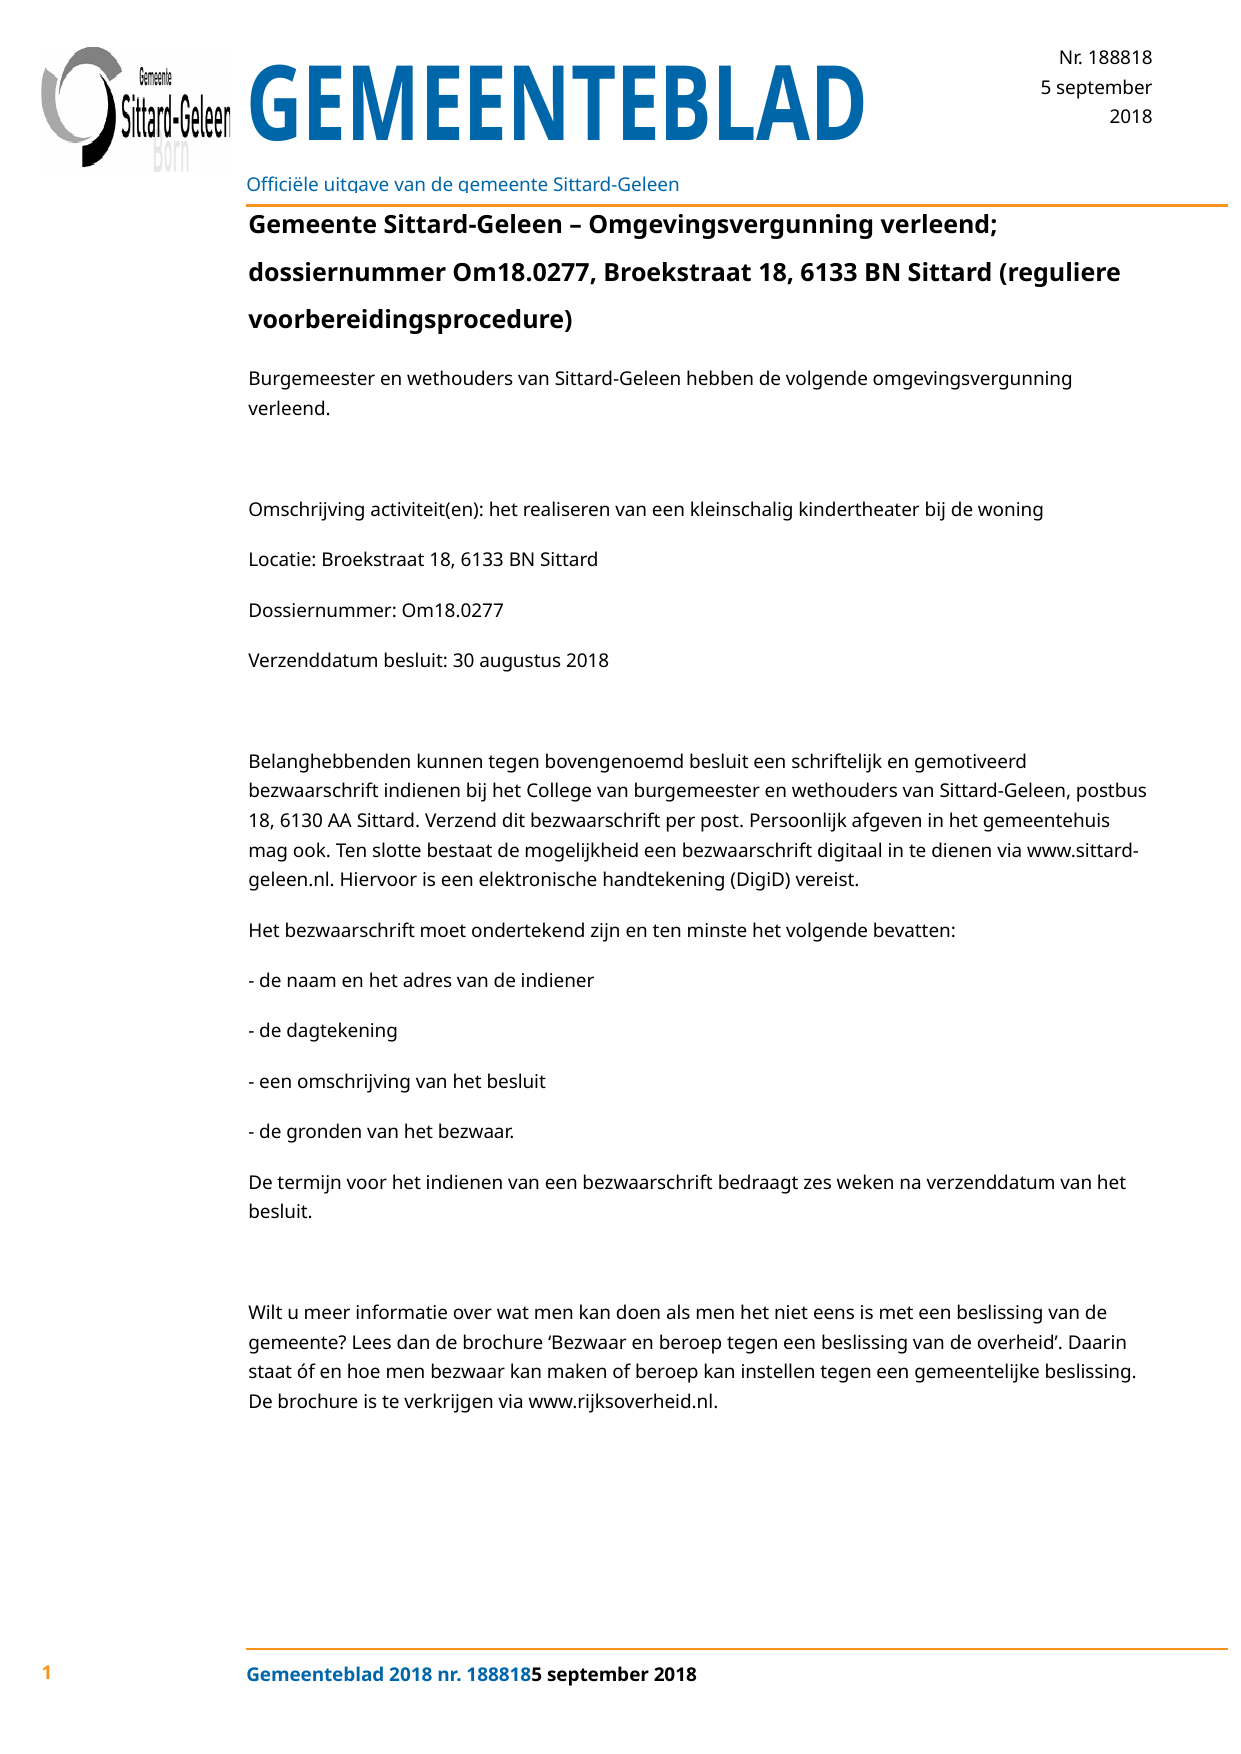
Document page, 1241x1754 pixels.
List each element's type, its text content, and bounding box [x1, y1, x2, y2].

text - de dagtekening [248, 1018, 1152, 1043]
text Verzenddatum besluit: 30 augustus 2018 [248, 647, 1152, 673]
text Wilt u meer informatie over wat men kan doen als men het niet eens is met een beslissing van de gemeente? Lees dan de brochure ‘Bezwaar en beroep tegen een beslissing van de overheid’. Daarin staat óf en hoe men bezwaar kan maken of beroep kan instellen tegen een gemeentelijke beslissing. De brochure is te verkrijgen via www.rijksoverheid.nl. [248, 1299, 1152, 1414]
text - een omschrijving van het besluit [248, 1068, 1152, 1094]
text - de gronden van het bezwaar. [248, 1118, 1152, 1144]
text - de naam en het adres van de indiener [248, 967, 1152, 993]
text Het bezwaarschrift moet ondertekend zijn en ten minste het volgende bevatten: [248, 917, 1152, 942]
text Belanghebbenden kunnen tegen bovengenoemd besluit een schriftelijk en gemotiveerd bezwaarschrift indienen bij het College van burgemeester en wethouders van Sittard-Geleen, postbus 18, 6130 AA Sittard. Verzend dit bezwaarschrift per post. Persoonlijk afgeven in het gemeentehuis mag ook. Ten slotte bestaat de mogelijkheid een bezwaarschrift digitaal in te dienen via www.sittard-geleen.nl. Hiervoor is een elektronische handtekening (DigiD) vereist. [248, 748, 1152, 892]
text Dossiernummer: Om18.0277 [248, 597, 1152, 622]
text Burgemeester en wethouders van Sittard-Geleen hebben de volgende omgevingsvergunning verleend. [248, 366, 1152, 421]
text Omschrijving activiteit(en): het realiseren van een kleinschalig kindertheater bij de woning [248, 496, 1152, 522]
text Locatie: Broekstraat 18, 6133 BN Sittard [248, 546, 1152, 572]
picture [41, 47, 231, 172]
text De termijn voor het indienen van een bezwaarschrift bedraagt zes weken na verzenddatum van het besluit. [248, 1169, 1152, 1224]
text Gemeente Sittard-Geleen – Omgevingsvergunning verleend; dossiernummer Om18.0277, Broekstraat 18, 6133 BN Sittard (reguliere voorbereidingsprocedure) [248, 207, 1152, 336]
